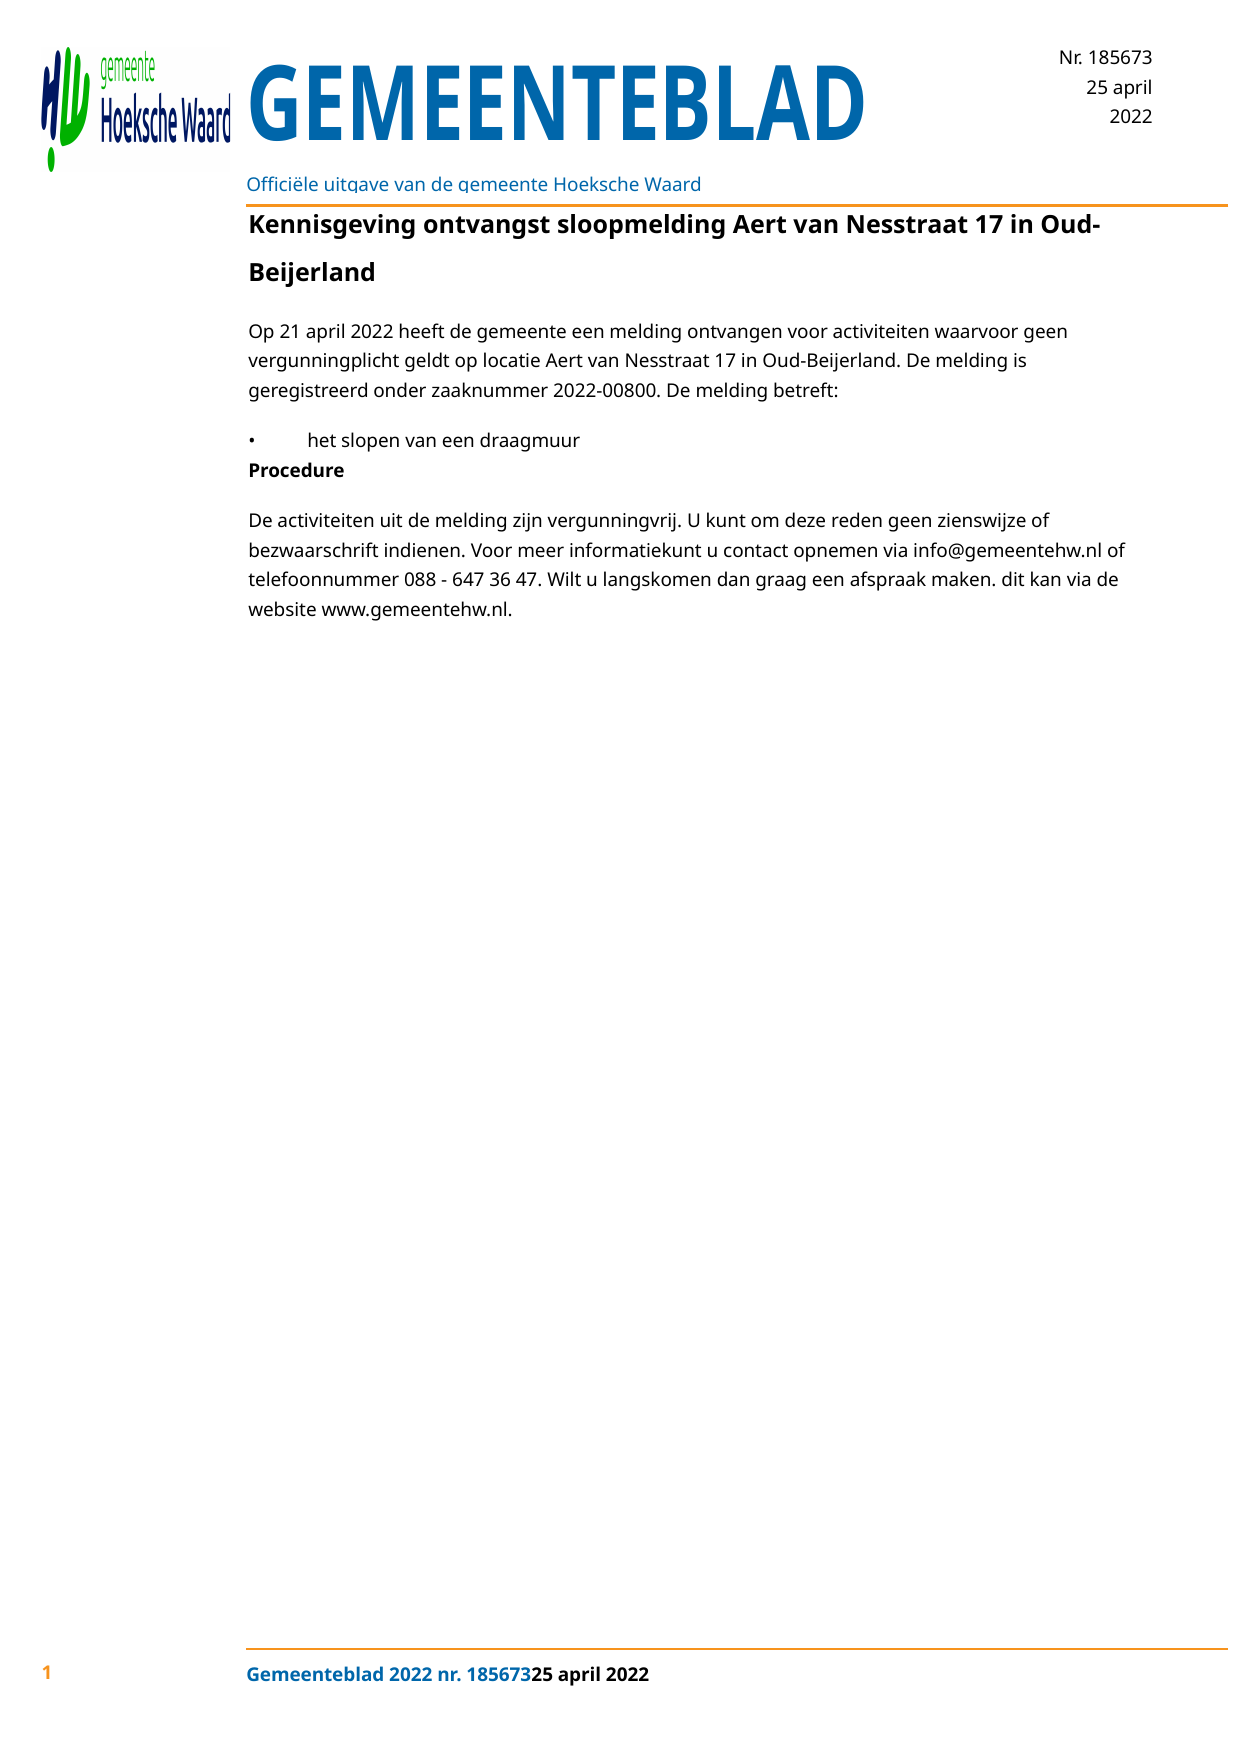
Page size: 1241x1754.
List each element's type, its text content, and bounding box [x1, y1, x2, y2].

list het slopen van een draagmuur [248, 427, 1152, 453]
text Kennisgeving ontvangst sloopmelding Aert van Nesstraat 17 in Oud-Beijerland [248, 207, 1152, 288]
text Op 21 april 2022 heeft de gemeente een melding ontvangen voor activiteiten waarvoor geen vergunningplicht geldt op locatie Aert van Nesstraat 17 in Oud-Beijerland. De melding is geregistreerd onder zaaknummer 2022-00800. De melding betreft: [248, 318, 1152, 403]
text Procedure [248, 457, 1152, 483]
picture [41, 47, 231, 172]
text De activiteiten uit de melding zijn vergunningvrij. U kunt om deze reden geen zienswijze of bezwaarschrift indienen. Voor meer informatiekunt u contact opnemen via info@gemeentehw.nl of telefoonnummer 088 - 647 36 47. Wilt u langskomen dan graag een afspraak maken. dit kan via de website www.gemeentehw.nl. [248, 507, 1152, 622]
